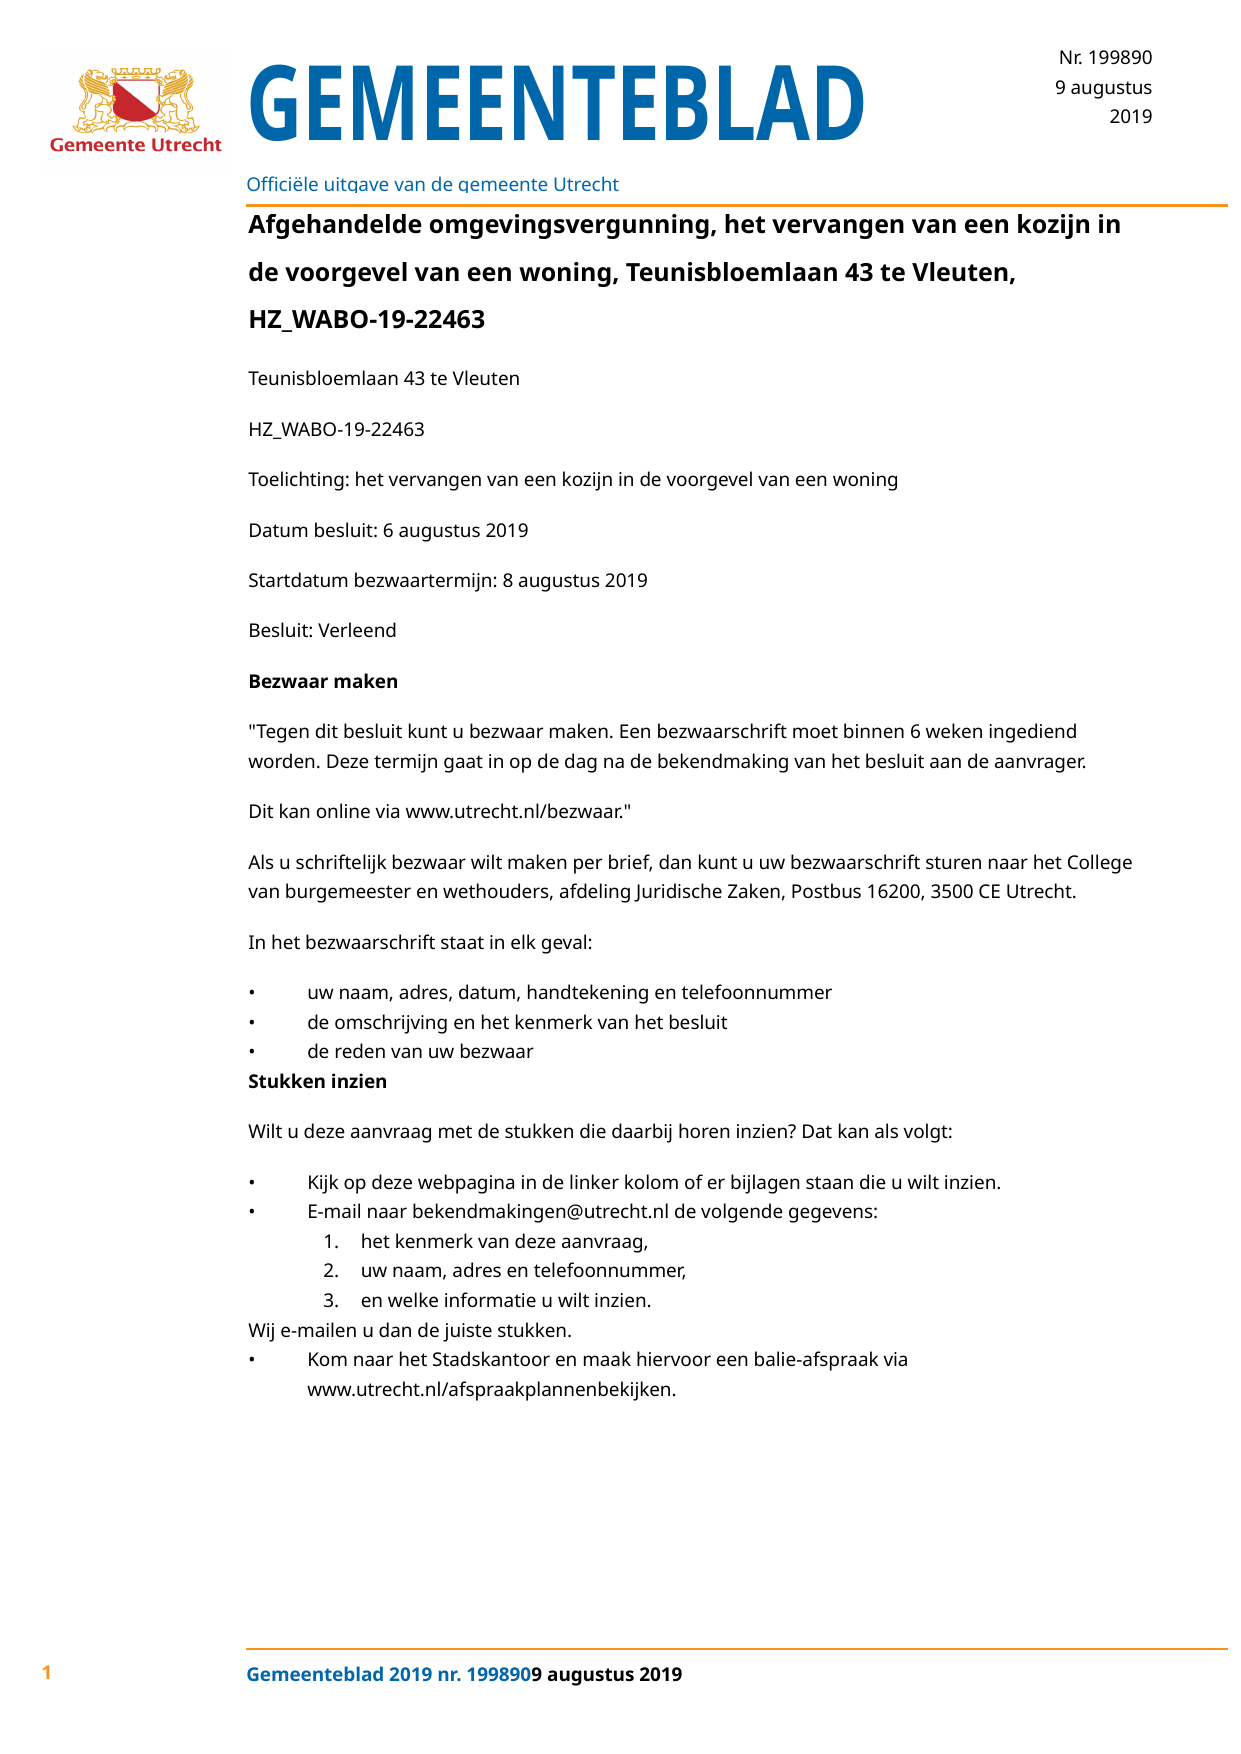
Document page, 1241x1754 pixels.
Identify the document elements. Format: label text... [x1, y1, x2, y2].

text Toelichting: het vervangen van een kozijn in de voorgevel van een woning [248, 466, 1152, 492]
list en welke informatie u wilt inzien. [323, 1287, 1152, 1313]
text In het bezwaarschrift staat in elk geval: [248, 929, 1152, 954]
text Als u schriftelijk bezwaar wilt maken per brief, dan kunt u uw bezwaarschrift sturen naar het College van burgemeester en wethouders, afdeling Juridische Zaken, Postbus 16200, 3500 CE Utrecht. [248, 849, 1152, 904]
list het kenmerk van deze aanvraag, [323, 1228, 1152, 1254]
list uw naam, adres, datum, handtekening en telefoonnummer [248, 979, 1152, 1005]
text Afgehandelde omgevingsvergunning, het vervangen van een kozijn in de voorgevel van een woning, Teunisbloemlaan 43 te Vleuten, HZ_WABO-19-22463 [248, 207, 1152, 336]
text Startdatum bezwaartermijn: 8 augustus 2019 [248, 567, 1152, 593]
text HZ_WABO-19-22463 [248, 416, 1152, 442]
text Datum besluit: 6 augustus 2019 [248, 517, 1152, 542]
list de reden van uw bezwaar [248, 1038, 1152, 1064]
text Besluit: Verleend [248, 618, 1152, 643]
picture [41, 47, 231, 172]
text Wij e-mailen u dan de juiste stukken. [248, 1317, 1152, 1342]
list de omschrijving en het kenmerk van het besluit [248, 1009, 1152, 1034]
text Teunisbloemlaan 43 te Vleuten [248, 366, 1152, 391]
text "Tegen dit besluit kunt u bezwaar maken. Een bezwaarschrift moet binnen 6 weken ingediend worden. Deze termijn gaat in op de dag na de bekendmaking van het besluit aan de aanvrager. [248, 718, 1152, 774]
list Kom naar het Stadskantoor en maak hiervoor een balie-afspraak via www.utrecht.nl/afspraakplannenbekijken. [248, 1346, 1152, 1402]
list Kijk op deze webpagina in de linker kolom of er bijlagen staan die u wilt inzien. [248, 1169, 1152, 1194]
text Dit kan online via www.utrecht.nl/bezwaar." [248, 798, 1152, 824]
text Stukken inzien [248, 1068, 1152, 1094]
list uw naam, adres en telefoonnummer, [323, 1258, 1152, 1283]
text Wilt u deze aanvraag met de stukken die daarbij horen inzien? Dat kan als volgt: [248, 1118, 1152, 1144]
text Bezwaar maken [248, 668, 1152, 694]
list E-mail naar bekendmakingen@utrecht.nl de volgende gegevens: [248, 1198, 1152, 1224]
